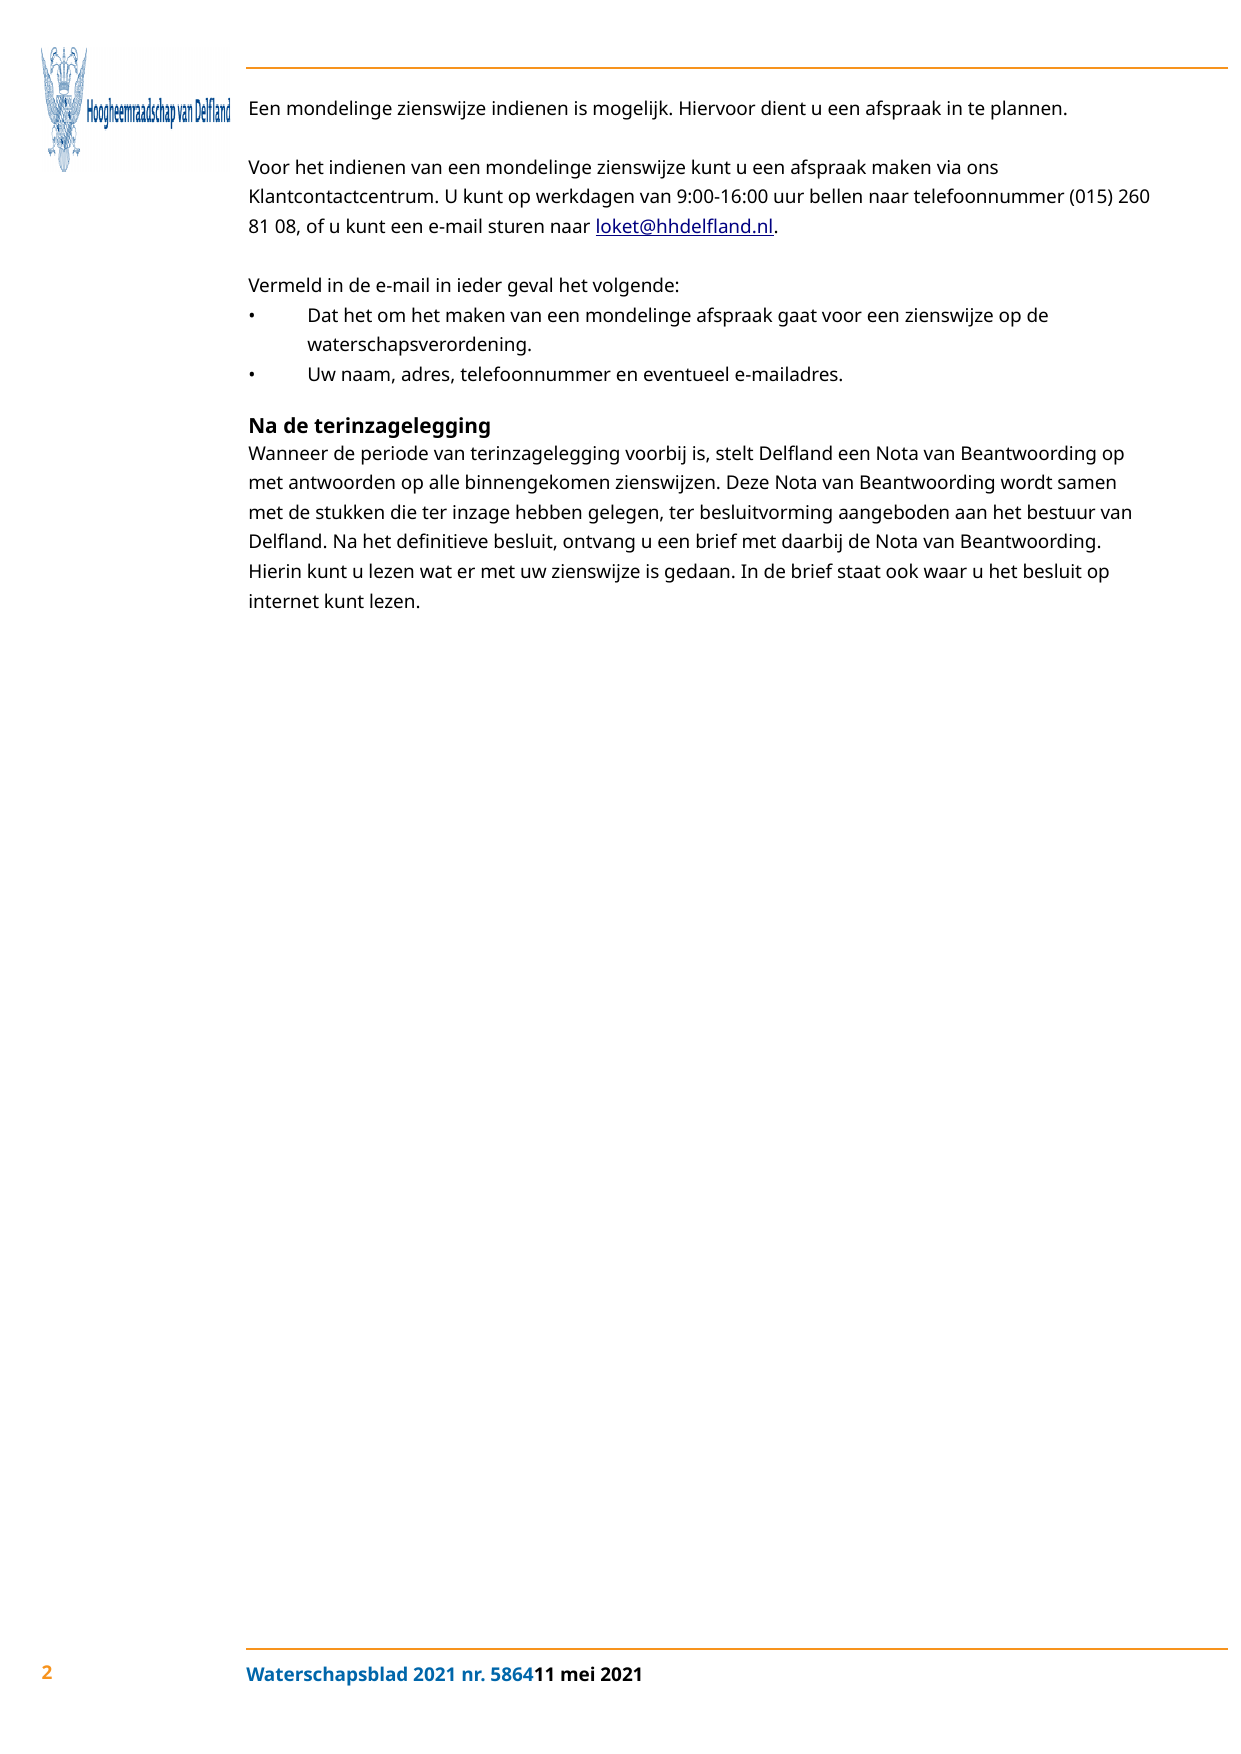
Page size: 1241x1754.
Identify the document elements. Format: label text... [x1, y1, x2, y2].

list Uw naam, adres, telefoonnummer en eventueel e-mailadres. [248, 361, 1152, 387]
picture [41, 47, 231, 172]
text Vermeld in de e-mail in ieder geval het volgende: [248, 272, 1152, 298]
list Dat het om het maken van een mondelinge afspraak gaat voor een zienswijze op de waterschapsverordening. [248, 302, 1152, 357]
text Wanneer de periode van terinzagelegging voorbij is, stelt Delfland een Nota van Beantwoording op met antwoorden op alle binnengekomen zienswijzen. Deze Nota van Beantwoording wordt samen met de stukken die ter inzage hebben gelegen, ter besluitvorming aangeboden aan het bestuur van Delfland. Na het definitieve besluit, ontvang u een brief met daarbij de Nota van Beantwoording. Hierin kunt u lezen wat er met uw zienswijze is gedaan. In de brief staat ook waar u het besluit op internet kunt lezen. [248, 440, 1152, 613]
text Voor het indienen van een mondelinge zienswijze kunt u een afspraak maken via ons Klantcontactcentrum. U kunt op werkdagen van 9:00-16:00 uur bellen naar telefoonnummer (015) 260 81 08, of u kunt een e-mail sturen naar loket@hhdelfland.nl. [248, 154, 1152, 239]
text Een mondelinge zienswijze indienen is mogelijk. Hiervoor dient u een afspraak in te plannen. [248, 95, 1152, 121]
text Na de terinzagelegging [248, 411, 1152, 440]
